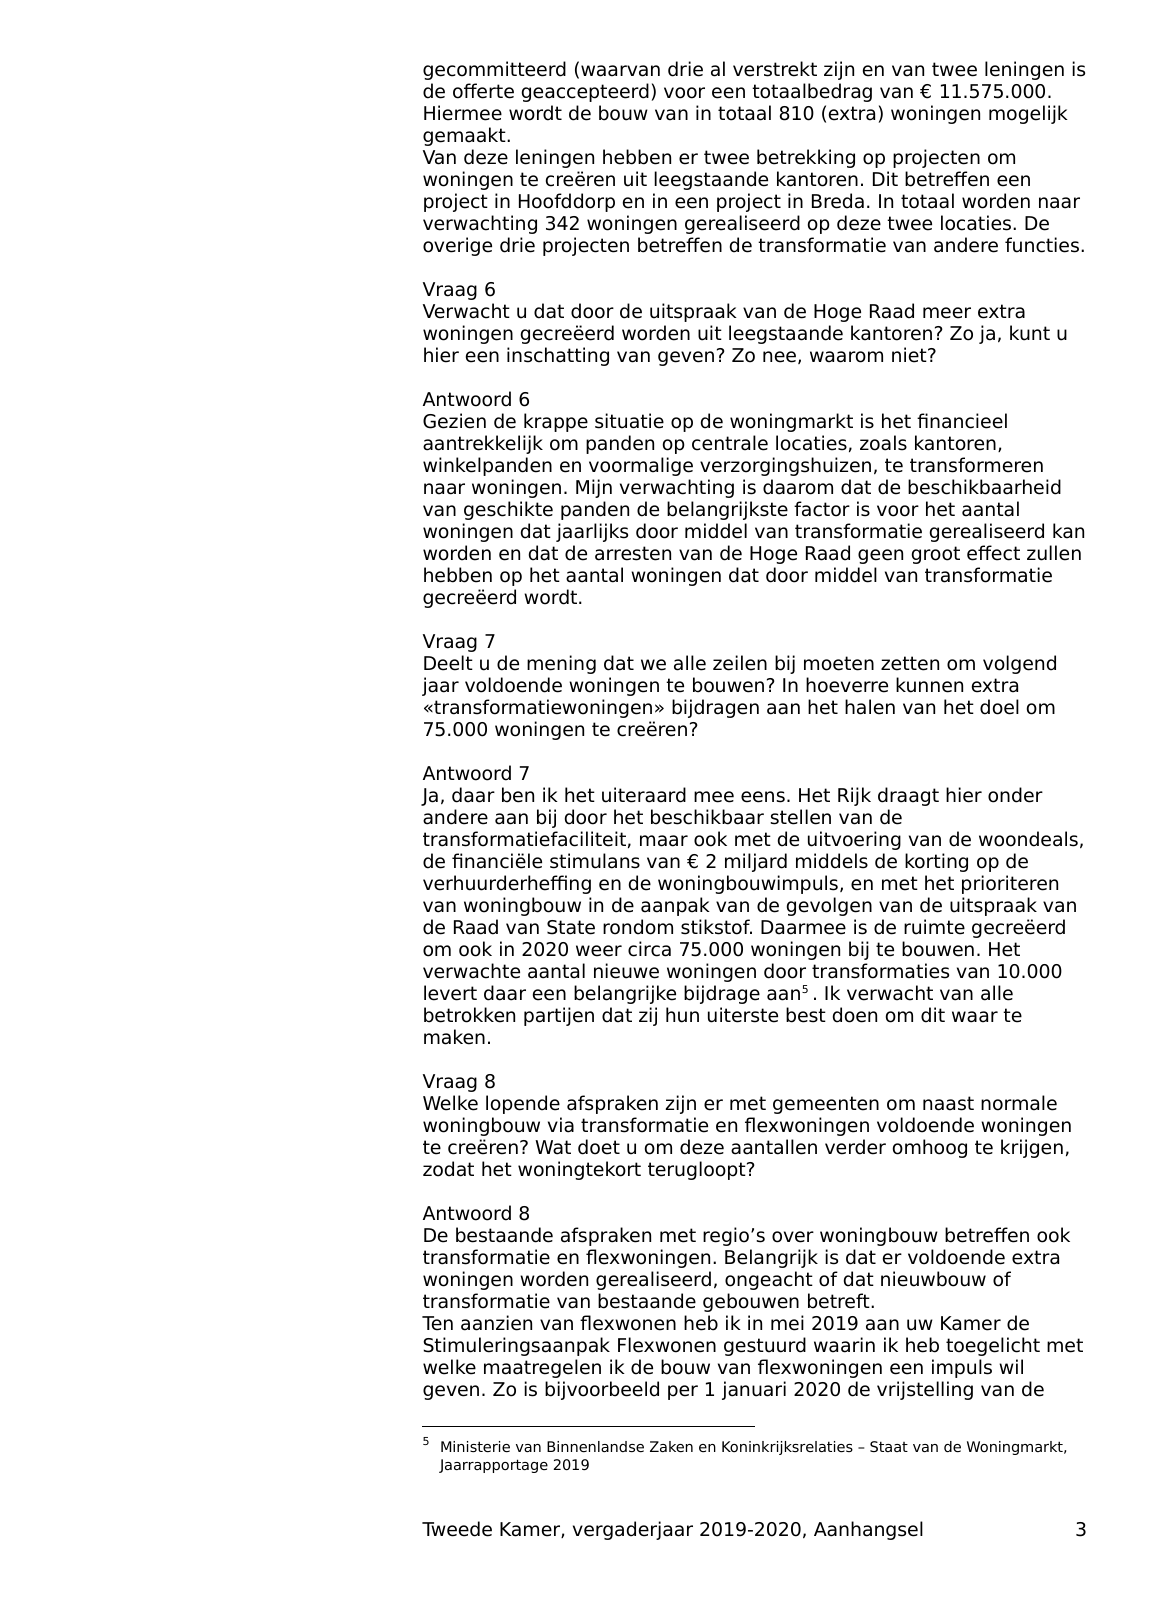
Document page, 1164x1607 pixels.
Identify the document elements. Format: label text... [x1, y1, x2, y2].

text Ten aanzien van flexwonen heb ik in mei 2019 aan uw Kamer de Stimuleringsaanpak Flexwonen gestuurd waarin ik heb toegelicht met welke maatregelen ik de bouw van flexwoningen een impuls wil geven. Zo is bijvoorbeeld per 1 januari 2020 de vrijstelling van de [422, 1313, 1087, 1401]
text Antwoord 8 [422, 1203, 1087, 1225]
text Ja, daar ben ik het uiteraard mee eens. Het Rijk draagt hier onder andere aan bij door het beschikbaar stellen van de transformatiefaciliteit, maar ook met de uitvoering van de woondeals, de financiële stimulans van € 2 miljard middels de korting op de verhuurderheffing en de woningbouwimpuls, en met het prioriteren van woningbouw in de aanpak van de gevolgen van de uitspraak van de Raad van State rondom stikstof. Daarmee is de ruimte gecreëerd om ook in 2020 weer circa 75.000 woningen bij te bouwen. Het verwachte aantal nieuwe woningen door transformaties van 10.000 levert daar een belangrijke bijdrage aan. Ik verwacht van alle betrokken partijen dat zij hun uiterste best doen om dit waar te maken. [422, 785, 1087, 1049]
text Deelt u de mening dat we alle zeilen bij moeten zetten om volgend jaar voldoende woningen te bouwen? In hoeverre kunnen extra «transformatiewoningen» bijdragen aan het halen van het doel om 75.000 woningen te creëren? [422, 653, 1087, 741]
text Vraag 7 [422, 631, 1087, 653]
text Antwoord 7 [422, 763, 1087, 785]
text Antwoord 6 [422, 389, 1087, 411]
text Welke lopende afspraken zijn er met gemeenten om naast normale woningbouw via transformatie en flexwoningen voldoende woningen te creëren? Wat doet u om deze aantallen verder omhoog te krijgen, zodat het woningtekort terugloopt? [422, 1093, 1087, 1181]
text Vraag 8 [422, 1071, 1087, 1093]
text Vraag 6 [422, 279, 1087, 301]
text Van deze leningen hebben er twee betrekking op projecten om woningen te creëren uit leegstaande kantoren. Dit betreffen een project in Hoofddorp en in een project in Breda. In totaal worden naar verwachting 342 woningen gerealiseerd op deze twee locaties. De overige drie projecten betreffen de transformatie van andere functies. [422, 147, 1087, 257]
text De bestaande afspraken met regio’s over woningbouw betreffen ook transformatie en flexwoningen. Belangrijk is dat er voldoende extra woningen worden gerealiseerd, ongeacht of dat nieuwbouw of transformatie van bestaande gebouwen betreft. [422, 1225, 1087, 1313]
text gecommitteerd (waarvan drie al verstrekt zijn en van twee leningen is de offerte geaccepteerd) voor een totaalbedrag van € 11.575.000. Hiermee wordt de bouw van in totaal 810 (extra) woningen mogelijk gemaakt. [422, 59, 1087, 147]
text Ministerie van Binnenlandse Zaken en Koninkrijksrelaties – Staat van de Woningmarkt, Jaarrapportage 2019 [422, 1435, 1087, 1474]
text Verwacht u dat door de uitspraak van de Hoge Raad meer extra woningen gecreëerd worden uit leegstaande kantoren? Zo ja, kunt u hier een inschatting van geven? Zo nee, waarom niet? [422, 301, 1087, 367]
text Gezien de krappe situatie op de woningmarkt is het financieel aantrekkelijk om panden op centrale locaties, zoals kantoren, winkelpanden en voormalige verzorgingshuizen, te transformeren naar woningen. Mijn verwachting is daarom dat de beschikbaarheid van geschikte panden de belangrijkste factor is voor het aantal woningen dat jaarlijks door middel van transformatie gerealiseerd kan worden en dat de arresten van de Hoge Raad geen groot effect zullen hebben op het aantal woningen dat door middel van transformatie gecreëerd wordt. [422, 411, 1087, 609]
